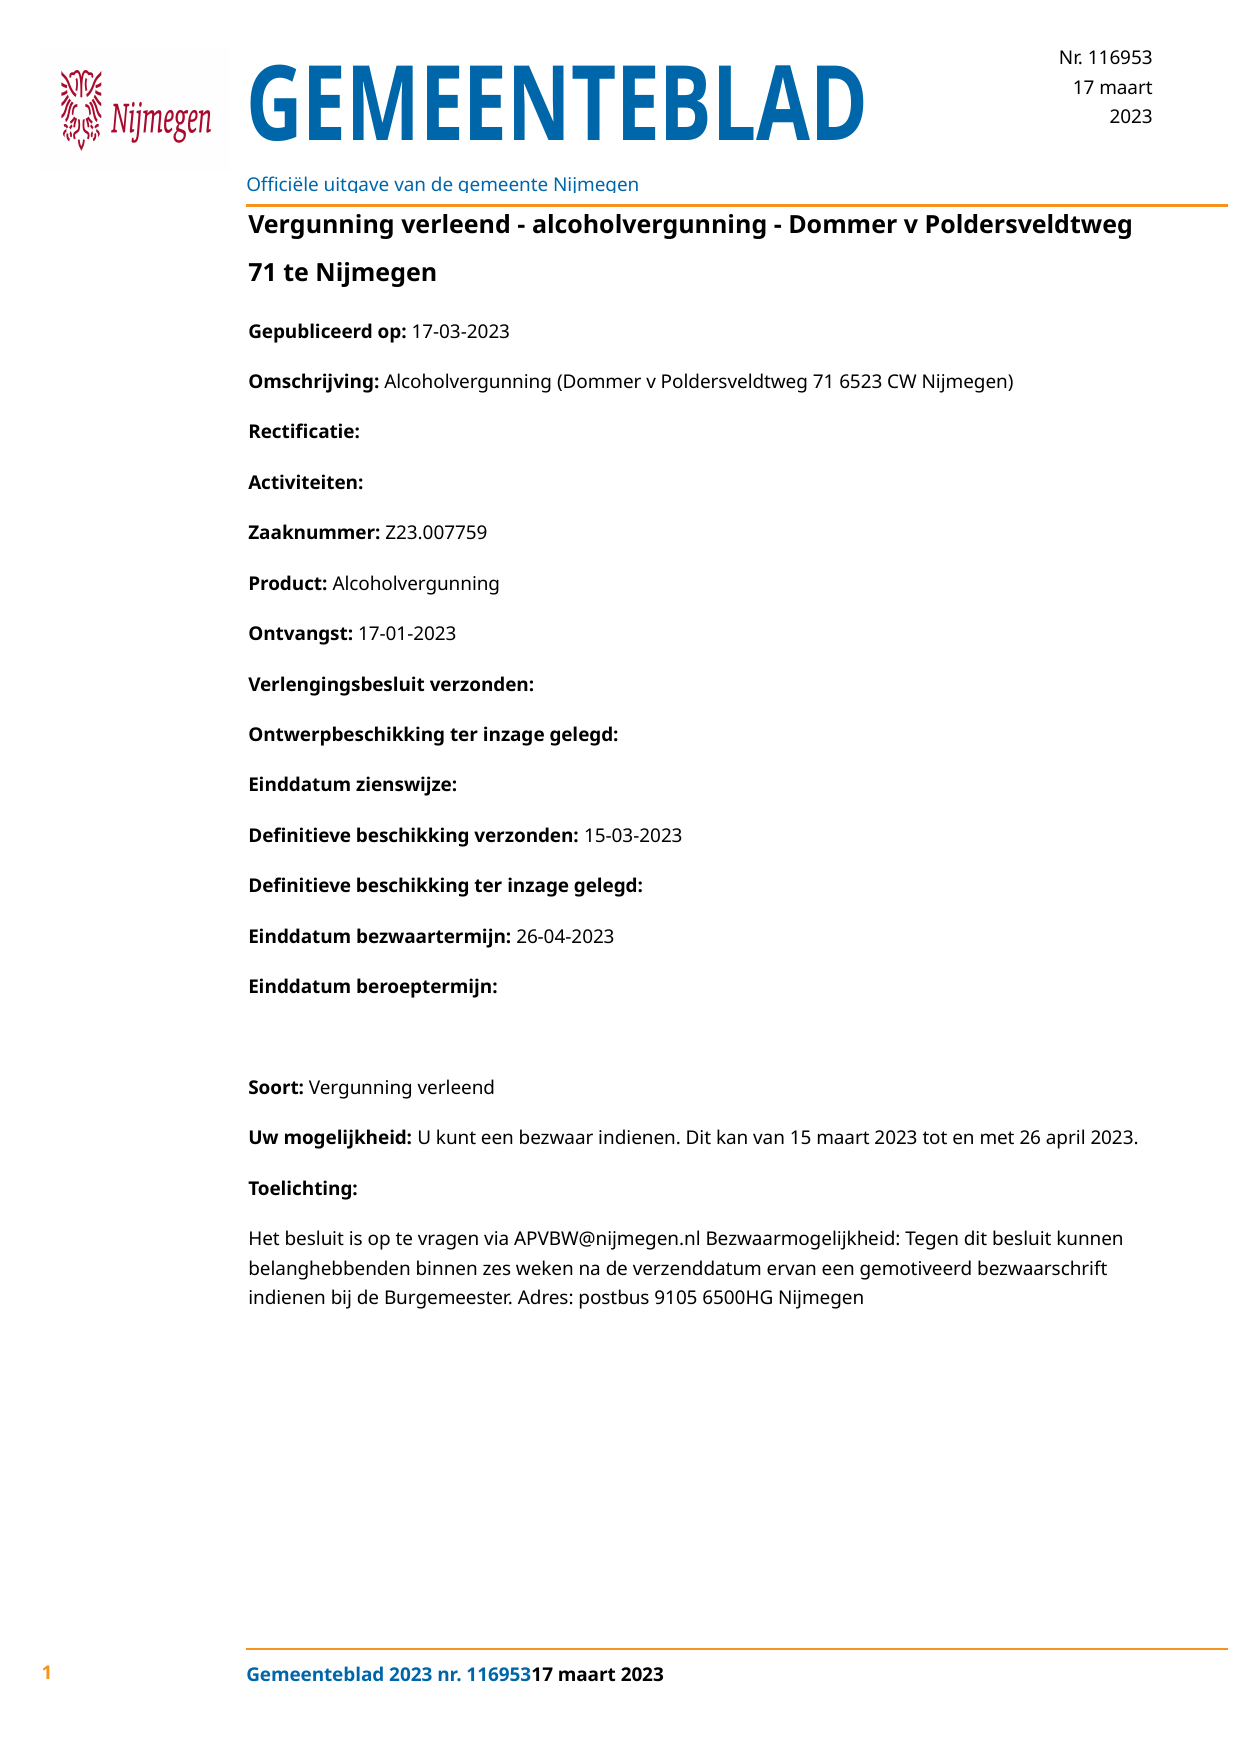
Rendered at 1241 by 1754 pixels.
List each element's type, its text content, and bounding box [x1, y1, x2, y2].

text Activiteiten: [248, 469, 1152, 495]
text Toelichting: [248, 1175, 1152, 1201]
text Zaaknummer: Z23.007759 [248, 519, 1152, 545]
text Verlengingsbesluit verzonden: [248, 671, 1152, 697]
text Soort: Vergunning verleend [248, 1074, 1152, 1100]
text Rectificatie: [248, 419, 1152, 444]
picture [41, 47, 231, 172]
text Einddatum beroeptermijn: [248, 973, 1152, 999]
text Vergunning verleend - alcoholvergunning - Dommer v Poldersveldtweg 71 te Nijmegen [248, 207, 1152, 288]
text Het besluit is op te vragen via APVBW@nijmegen.nl Bezwaarmogelijkheid: Tegen dit besluit kunnen belanghebbenden binnen zes weken na de verzenddatum ervan een gemotiveerd bezwaarschrift indienen bij de Burgemeester. Adres: postbus 9105 6500HG Nijmegen [248, 1225, 1152, 1310]
text Einddatum bezwaartermijn: 26-04-2023 [248, 923, 1152, 949]
text Einddatum zienswijze: [248, 772, 1152, 797]
text Definitieve beschikking ter inzage gelegd: [248, 872, 1152, 898]
text Definitieve beschikking verzonden: 15-03-2023 [248, 822, 1152, 848]
text Ontwerpbeschikking ter inzage gelegd: [248, 721, 1152, 747]
text Uw mogelijkheid: U kunt een bezwaar indienen. Dit kan van 15 maart 2023 tot en met 26 april 2023. [248, 1124, 1152, 1150]
text Product: Alcoholvergunning [248, 570, 1152, 596]
text Gepubliceerd op: 17-03-2023 [248, 318, 1152, 344]
text Ontvangst: 17-01-2023 [248, 620, 1152, 646]
text Omschrijving: Alcoholvergunning (Dommer v Poldersveldtweg 71 6523 CW Nijmegen) [248, 368, 1152, 394]
